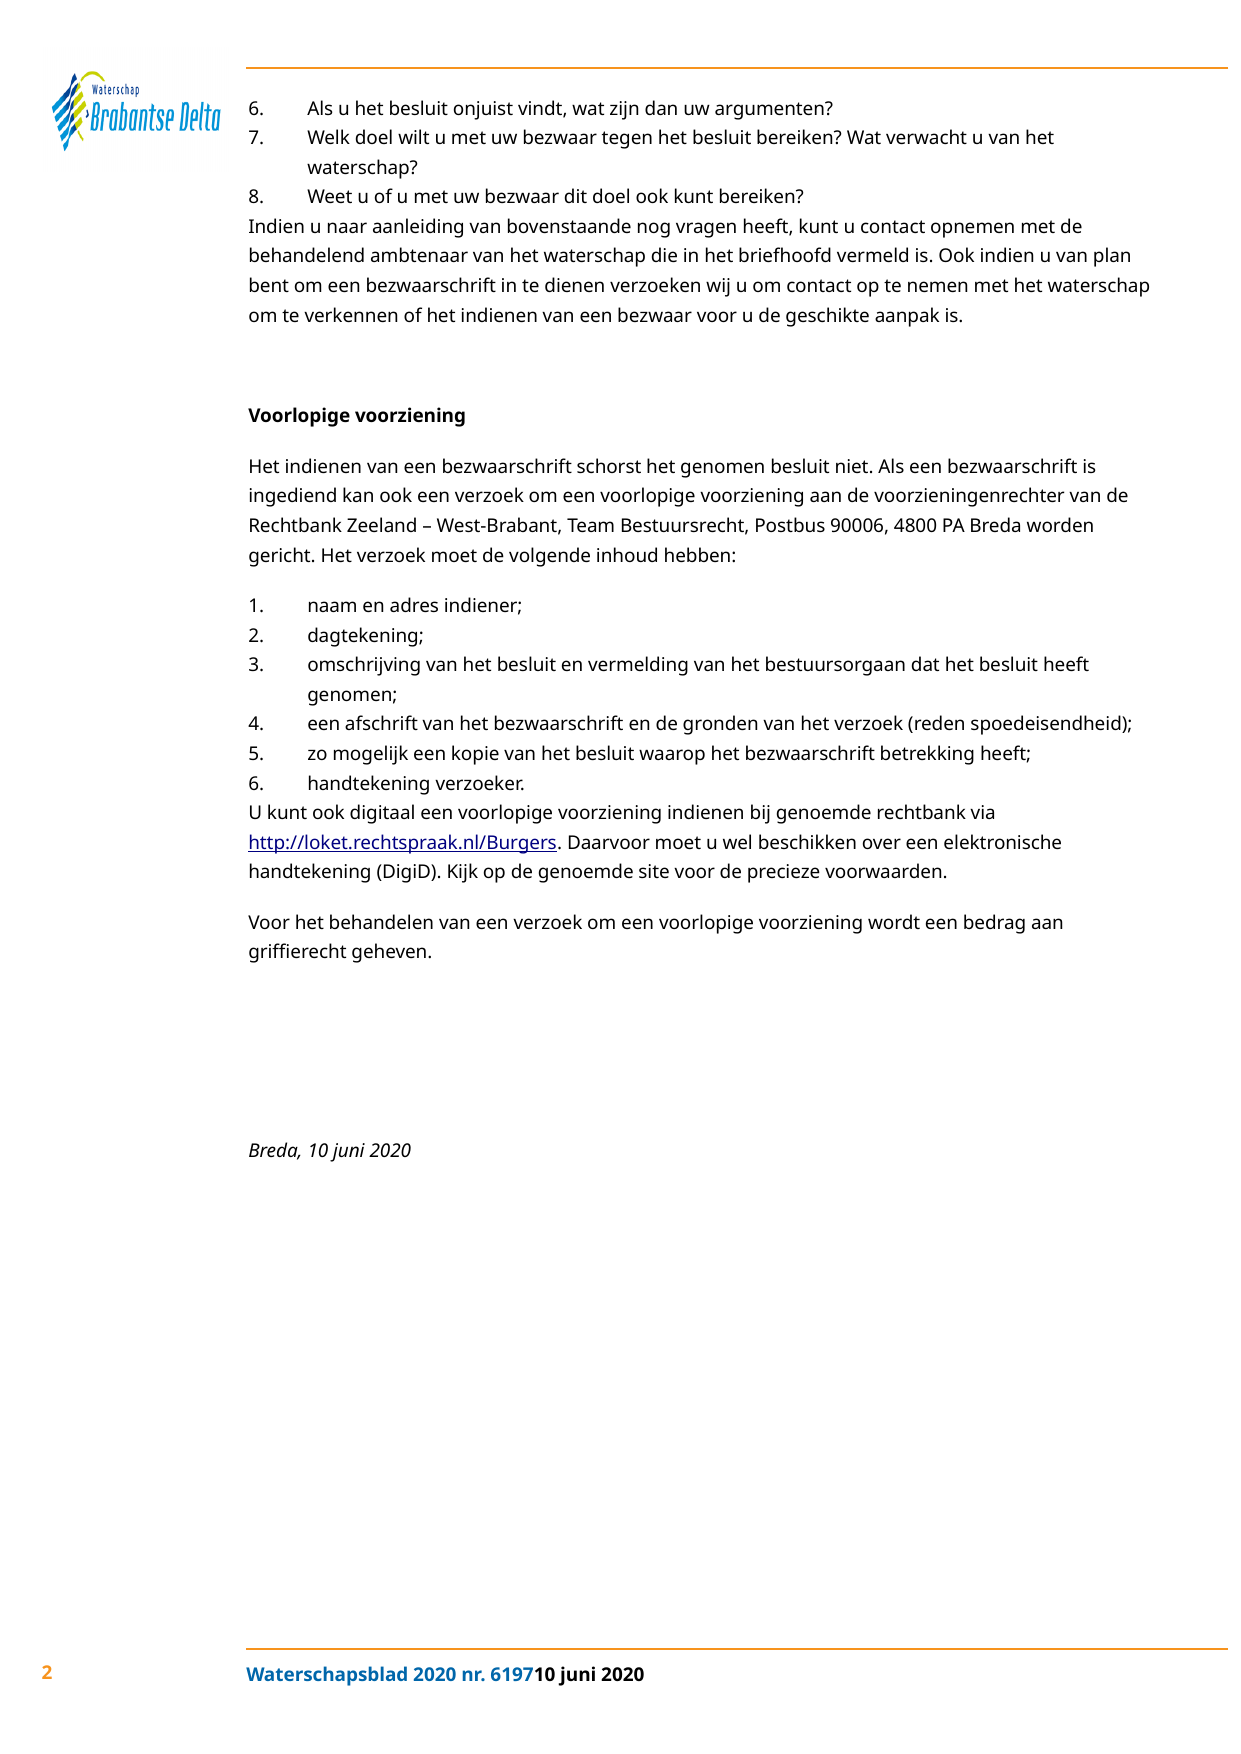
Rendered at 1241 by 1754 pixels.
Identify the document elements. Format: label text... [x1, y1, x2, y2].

text Voorlopige voorziening [248, 403, 1152, 428]
list een afschrift van het bezwaarschrift en de gronden van het verzoek (reden spoedeisendheid); [248, 711, 1152, 736]
list omschrijving van het besluit en vermelding van het bestuursorgaan dat het besluit heeft genomen; [248, 651, 1152, 707]
list dagtekening; [248, 622, 1152, 648]
list handtekening verzoeker. [248, 770, 1152, 796]
text U kunt ook digitaal een voorlopige voorziening indienen bij genoemde rechtbank via http://loket.rechtspraak.nl/Burgers. Daarvoor moet u wel beschikken over een elektronische handtekening (DigiD). Kijk op de genoemde site voor de precieze voorwaarden. [248, 799, 1152, 884]
list Als u het besluit onjuist vindt, wat zijn dan uw argumenten? [248, 95, 1152, 121]
text Breda, 10 juni 2020 [248, 1138, 1152, 1163]
list Weet u of u met uw bezwaar dit doel ook kunt bereiken? [248, 183, 1152, 209]
list naam en adres indiener; [248, 592, 1152, 618]
text Voor het behandelen van een verzoek om een voorlopige voorziening wordt een bedrag aan griffierecht geheven. [248, 909, 1152, 964]
picture [41, 47, 231, 172]
list Welk doel wilt u met uw bezwaar tegen het besluit bereiken? Wat verwacht u van het waterschap? [248, 124, 1152, 180]
text Het indienen van een bezwaarschrift schorst het genomen besluit niet. Als een bezwaarschrift is ingediend kan ook een verzoek om een voorlopige voorziening aan de voorzieningenrechter van de Rechtbank Zeeland – West-Brabant, Team Bestuursrecht, Postbus 90006, 4800 PA Breda worden gericht. Het verzoek moet de volgende inhoud hebben: [248, 453, 1152, 568]
text Indien u naar aanleiding van bovenstaande nog vragen heeft, kunt u contact opnemen met de behandelend ambtenaar van het waterschap die in het briefhoofd vermeld is. Ook indien u van plan bent om een bezwaarschrift in te dienen verzoeken wij u om contact op te nemen met het waterschap om te verkennen of het indienen van een bezwaar voor u de geschikte aanpak is. [248, 213, 1152, 328]
list zo mogelijk een kopie van het besluit waarop het bezwaarschrift betrekking heeft; [248, 740, 1152, 766]
